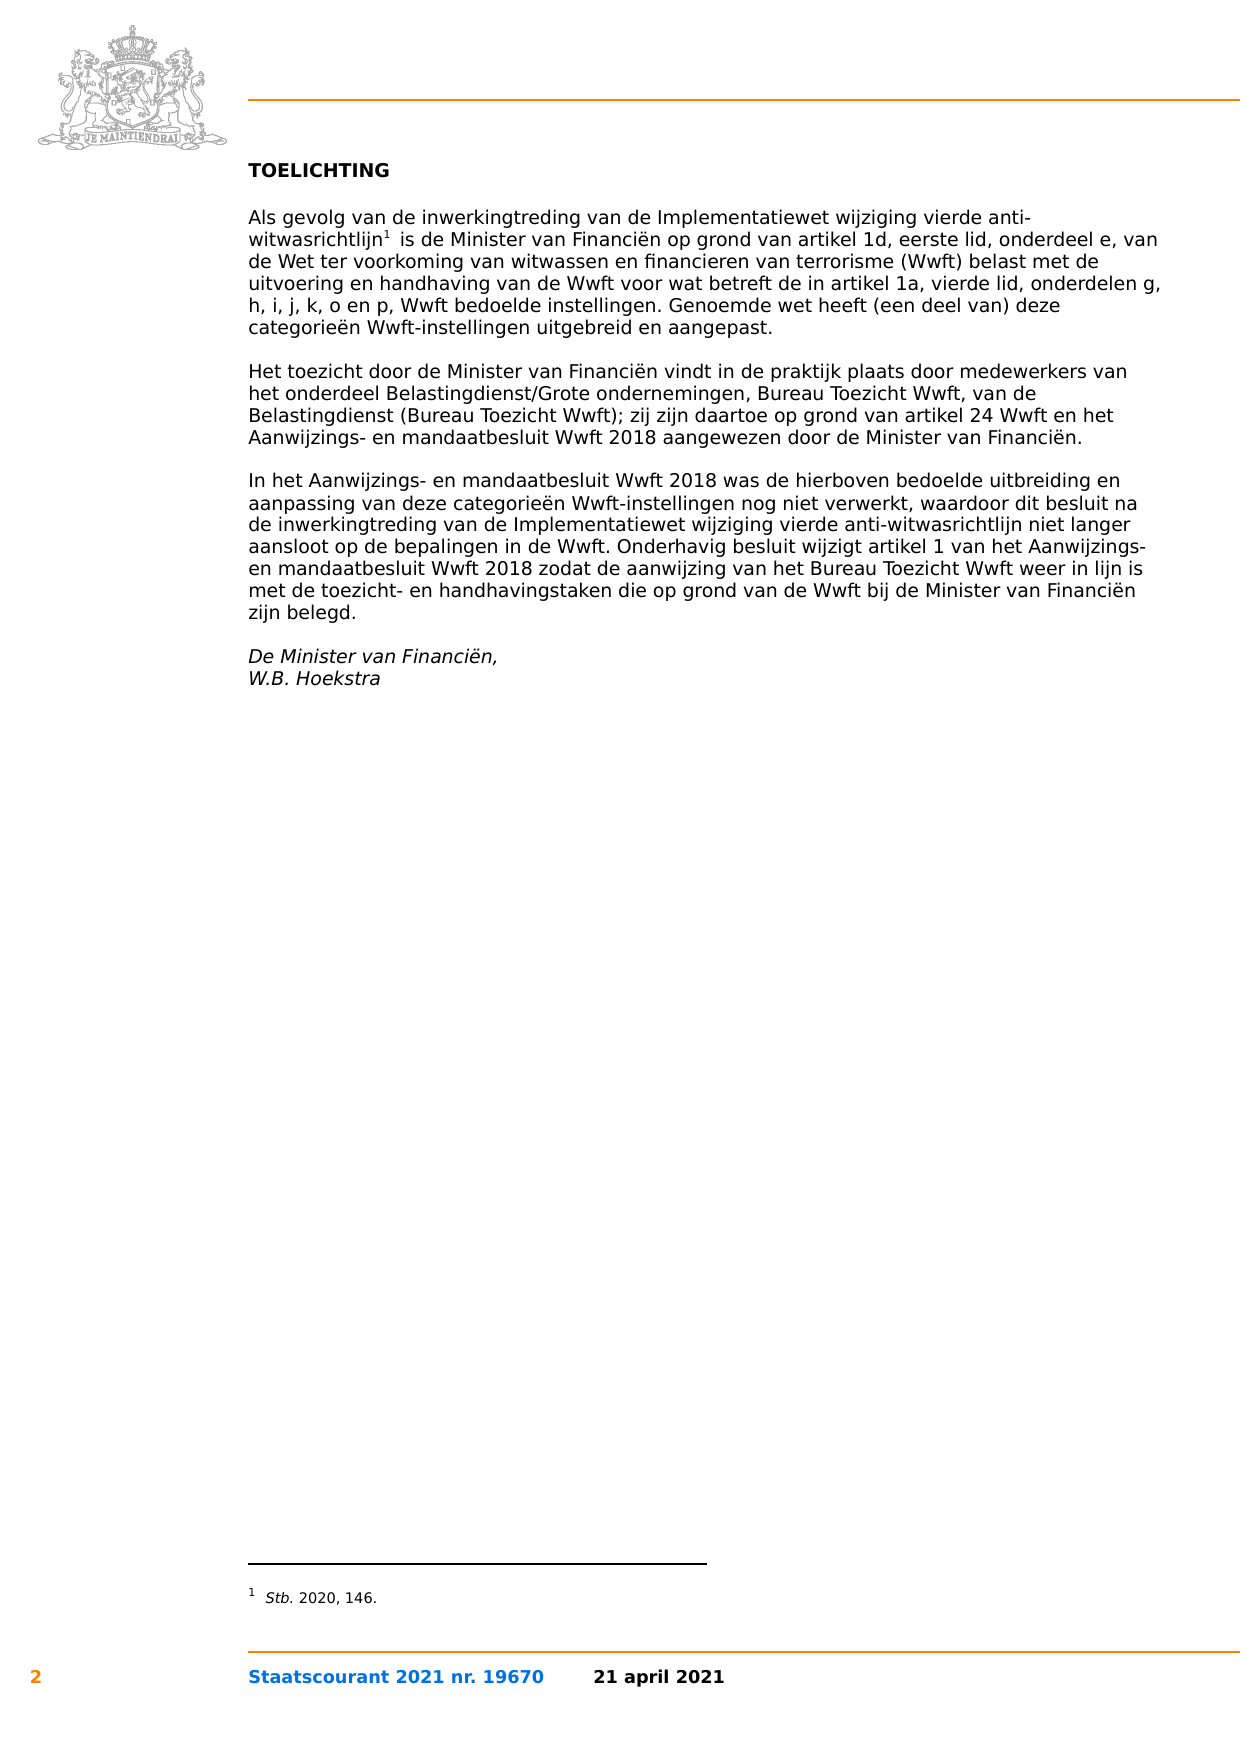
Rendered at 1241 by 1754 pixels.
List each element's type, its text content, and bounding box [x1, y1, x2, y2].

text Het toezicht door de Minister van Financiën vindt in de praktijk plaats door medewerkers van het onderdeel Belastingdienst/Grote ondernemingen, Bureau Toezicht Wwft, van de Belastingdienst (Bureau Toezicht Wwft); zij zijn daartoe op grond van artikel 24 Wwft en het Aanwijzings- en mandaatbesluit Wwft 2018 aangewezen door de Minister van Financiën. [248, 361, 1163, 448]
text Als gevolg van de inwerkingtreding van de Implementatiewet wijziging vierde anti-witwasrichtlijn is de Minister van Financiën op grond van artikel 1d, eerste lid, onderdeel e, van de Wet ter voorkoming van witwassen en financieren van terrorisme (Wwft) belast met de uitvoering en handhaving van de Wwft voor wat betreft de in artikel 1a, vierde lid, onderdelen g, h, i, j, k, o en p, Wwft bedoelde instellingen. Genoemde wet heeft (een deel van) deze categorieën Wwft-instellingen uitgebreid en aangepast. [248, 207, 1163, 339]
picture [38, 25, 227, 150]
subtitle TOELICHTING [248, 160, 1163, 182]
text De Minister van Financiën, W.B. Hoekstra [248, 646, 1163, 690]
text Stb. 2020, 146. [248, 1586, 1163, 1608]
text In het Aanwijzings- en mandaatbesluit Wwft 2018 was de hierboven bedoelde uitbreiding en aanpassing van deze categorieën Wwft-instellingen nog niet verwerkt, waardoor dit besluit na de inwerkingtreding van de Implementatiewet wijziging vierde anti-witwasrichtlijn niet langer aansloot op de bepalingen in de Wwft. Onderhavig besluit wijzigt artikel 1 van het Aanwijzings- en mandaatbesluit Wwft 2018 zodat de aanwijzing van het Bureau Toezicht Wwft weer in lijn is met de toezicht- en handhavingstaken die op grond van de Wwft bij de Minister van Financiën zijn belegd. [248, 470, 1163, 624]
